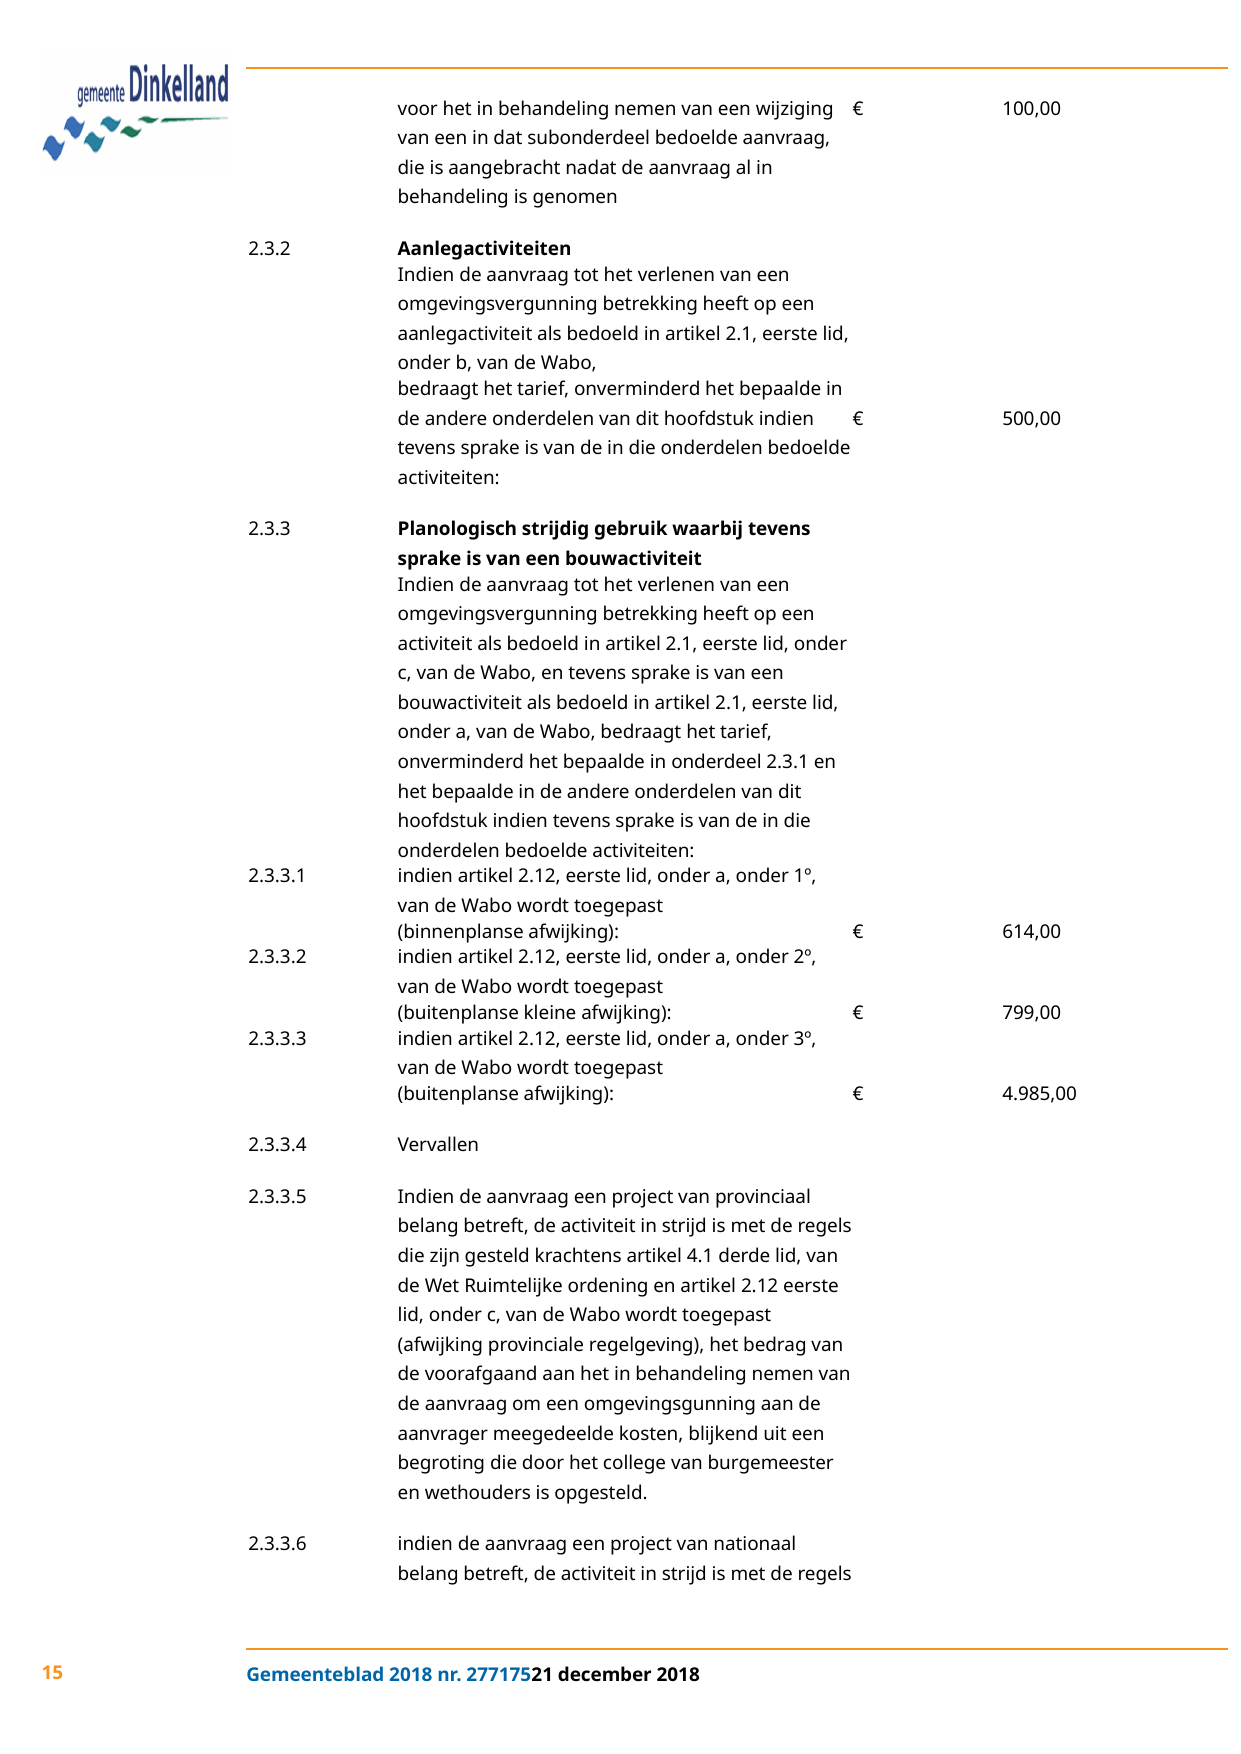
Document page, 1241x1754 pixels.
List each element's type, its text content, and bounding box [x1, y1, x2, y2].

table_cell [853, 863, 1002, 918]
table_cell [248, 209, 397, 235]
table_cell [853, 1157, 1002, 1183]
table_cell bedraagt het tarief, onverminderd het bepaalde in de andere onderdelen van dit hoofdstuk indien tevens sprake is van de in die onderdelen bedoelde activiteiten: [398, 375, 852, 490]
table_cell [1002, 1157, 1152, 1183]
table_cell [398, 1157, 852, 1183]
table_cell [1002, 1505, 1152, 1530]
table_cell [853, 209, 1002, 235]
table_cell 799,00 [1002, 999, 1152, 1025]
table_cell [1002, 235, 1152, 261]
table_cell [853, 490, 1002, 515]
table_cell [248, 490, 397, 515]
table_cell [1002, 863, 1152, 918]
table_cell € [853, 999, 1002, 1025]
table_cell [853, 1132, 1002, 1157]
table_cell (buitenplanse kleine afwijking): [398, 999, 852, 1025]
table_cell indien artikel 2.12, eerste lid, onder a, onder 3º, van de Wabo wordt toegepast [398, 1025, 852, 1080]
table_cell (buitenplanse afwijking): [398, 1080, 852, 1106]
table_cell [398, 490, 852, 515]
table_cell [248, 95, 397, 209]
table_cell indien de aanvraag een project van nationaal belang betreft, de activiteit in strijd is met de regels [398, 1530, 852, 1586]
table_cell 2.3.2 [248, 235, 397, 261]
table_cell [398, 1505, 852, 1530]
table_cell € [853, 95, 1002, 209]
table_cell [1002, 1530, 1152, 1586]
table_cell 100,00 [1002, 95, 1152, 209]
table_cell [248, 1106, 397, 1132]
table_cell [1002, 1132, 1152, 1157]
table_cell [248, 1080, 397, 1106]
table_cell 614,00 [1002, 918, 1152, 944]
table_cell [248, 1157, 397, 1183]
table_cell [1002, 261, 1152, 375]
table_cell (binnenplanse afwijking): [398, 918, 852, 944]
table_cell 2.3.3 [248, 515, 397, 571]
table_cell voor het in behandeling nemen van een wijziging van een in dat subonderdeel bedoelde aanvraag, die is aangebracht nadat de aanvraag al in behandeling is genomen [398, 95, 852, 209]
table_cell Indien de aanvraag tot het verlenen van een omgevingsvergunning betrekking heeft op een activiteit als bedoeld in artikel 2.1, eerste lid, onder c, van de Wabo, en tevens sprake is van een bouwactiviteit als bedoeld in artikel 2.1, eerste lid, onder a, van de Wabo, bedraagt het tarief, onverminderd het bepaalde in onderdeel 2.3.1 en het bepaalde in de andere onderdelen van dit hoofdstuk indien tevens sprake is van de in die onderdelen bedoelde activiteiten: [398, 571, 852, 863]
table_cell indien artikel 2.12, eerste lid, onder a, onder 1º, van de Wabo wordt toegepast [398, 863, 852, 918]
table_cell [853, 944, 1002, 999]
table_cell [853, 571, 1002, 863]
table_cell 2.3.3.2 [248, 944, 397, 999]
table_cell [853, 235, 1002, 261]
table_cell 2.3.3.3 [248, 1025, 397, 1080]
table_cell [248, 375, 397, 490]
table_cell Vervallen [398, 1132, 852, 1157]
table_cell Indien de aanvraag tot het verlenen van een omgevingsvergunning betrekking heeft op een aanlegactiviteit als bedoeld in artikel 2.1, eerste lid, onder b, van de Wabo, [398, 261, 852, 375]
table_cell Aanlegactiviteiten [398, 235, 852, 261]
table_cell 2.3.3.1 [248, 863, 397, 918]
table_cell [248, 261, 397, 375]
table_cell 500,00 [1002, 375, 1152, 490]
table_cell [248, 571, 397, 863]
table_cell 2.3.3.5 [248, 1183, 397, 1504]
table_cell [398, 209, 852, 235]
table_cell [1002, 1183, 1152, 1504]
table_cell [853, 1106, 1002, 1132]
table_cell [853, 515, 1002, 571]
table_cell [248, 918, 397, 944]
table_cell 2.3.3.6 [248, 1530, 397, 1586]
table_cell € [853, 1080, 1002, 1106]
table_cell [248, 999, 397, 1025]
table_cell [853, 261, 1002, 375]
table_cell Indien de aanvraag een project van provinciaal belang betreft, de activiteit in strijd is met de regels die zijn gesteld krachtens artikel 4.1 derde lid, van de Wet Ruimtelijke ordening en artikel 2.12 eerste lid, onder c, van de Wabo wordt toegepast (afwijking provinciale regelgeving), het bedrag van de voorafgaand aan het in behandeling nemen van de aanvraag om een omgevingsgunning aan de aanvrager meegedeelde kosten, blijkend uit een begroting die door het college van burgemeester en wethouders is opgesteld. [398, 1183, 852, 1504]
table_cell [1002, 944, 1152, 999]
picture [41, 47, 231, 172]
table_cell € [853, 918, 1002, 944]
table_cell 2.3.3.4 [248, 1132, 397, 1157]
table_cell Planologisch strijdig gebruik waarbij tevens sprake is van een bouwactiviteit [398, 515, 852, 571]
table_cell [853, 1530, 1002, 1586]
table_cell [853, 1183, 1002, 1504]
table_cell indien artikel 2.12, eerste lid, onder a, onder 2º, van de Wabo wordt toegepast [398, 944, 852, 999]
table_cell € [853, 375, 1002, 490]
table_cell [1002, 209, 1152, 235]
table_cell [1002, 515, 1152, 571]
table_cell 4.985,00 [1002, 1080, 1152, 1106]
table_cell [1002, 1025, 1152, 1080]
table_cell [1002, 1106, 1152, 1132]
table_cell [1002, 490, 1152, 515]
table_cell [398, 1106, 852, 1132]
table_cell [853, 1025, 1002, 1080]
table_cell [1002, 571, 1152, 863]
table_cell [248, 1505, 397, 1530]
table_cell [853, 1505, 1002, 1530]
